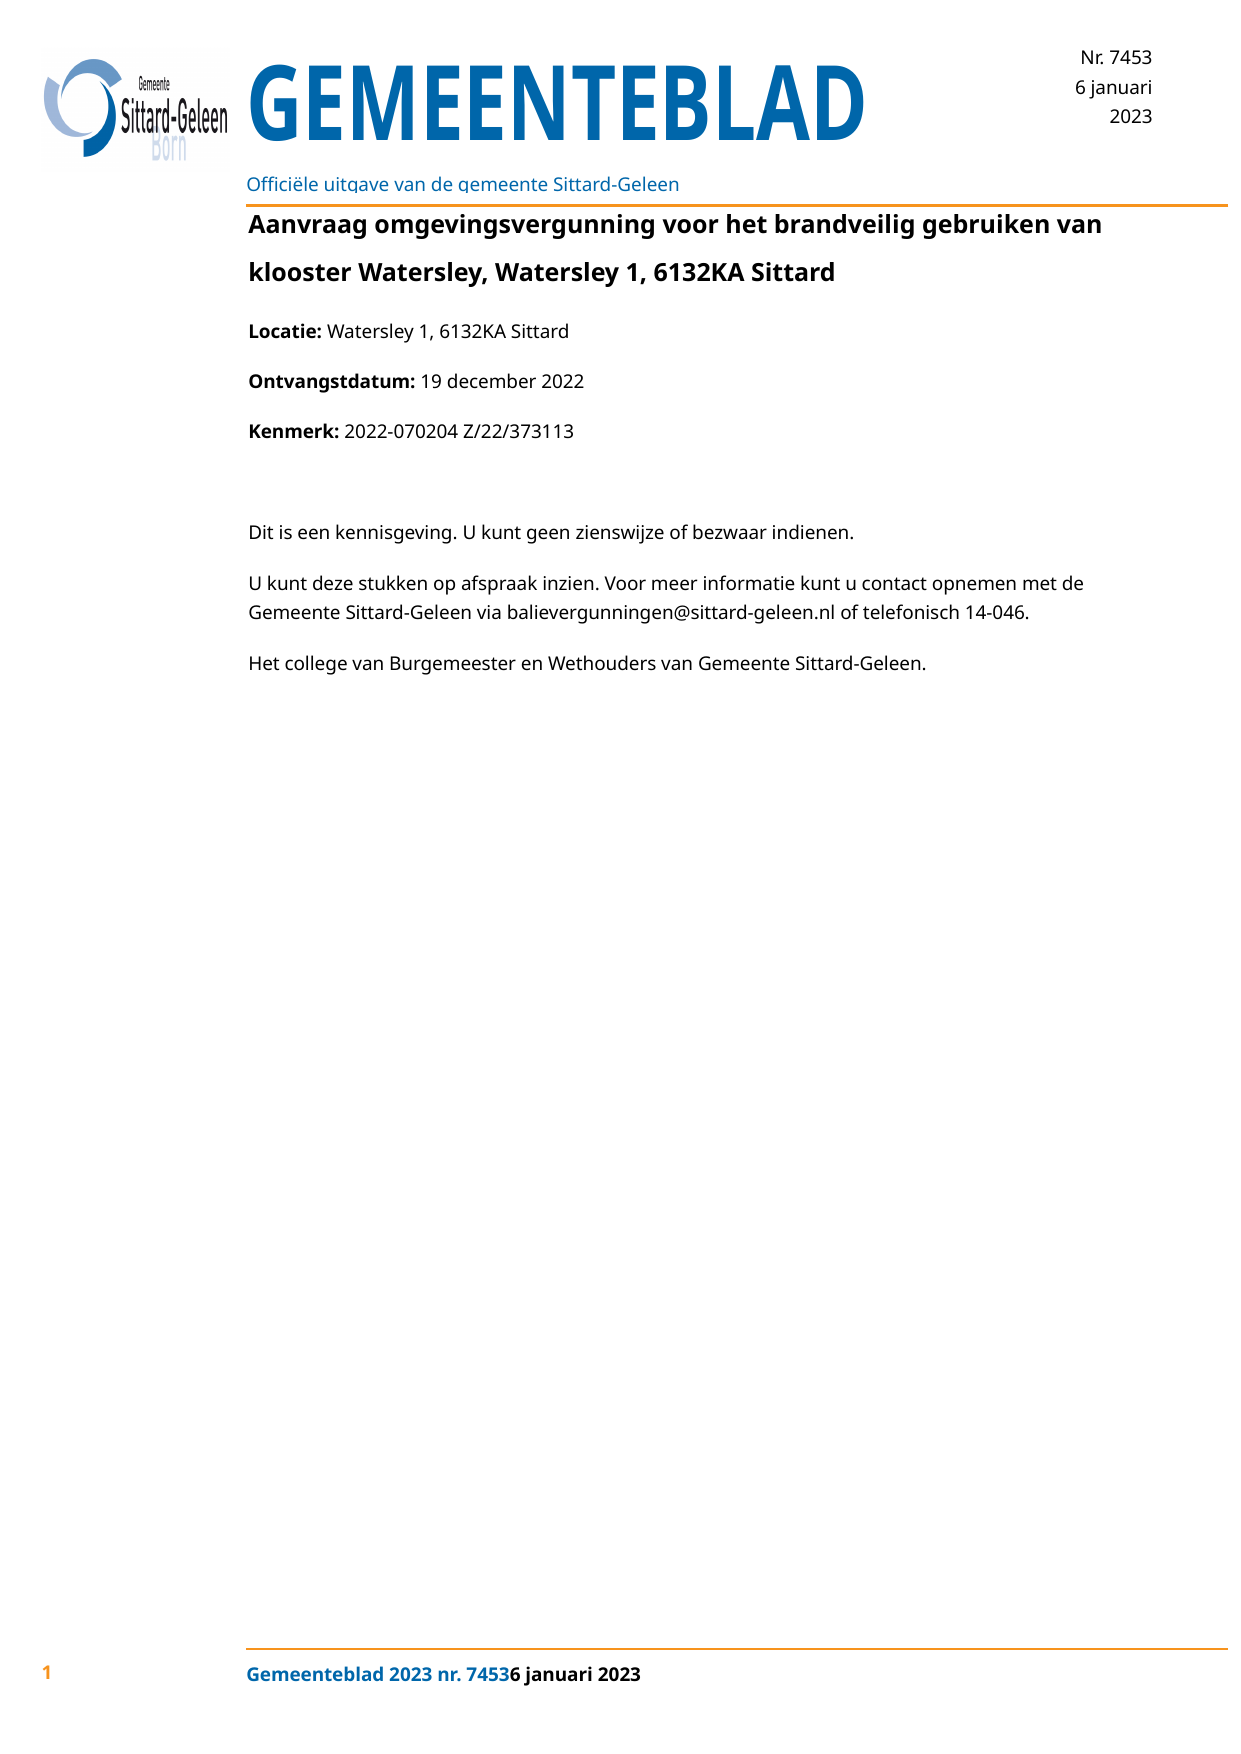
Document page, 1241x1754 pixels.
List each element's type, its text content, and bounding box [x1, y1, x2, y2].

text Dit is een kennisgeving. U kunt geen zienswijze of bezwaar indienen. [248, 519, 1152, 545]
text Aanvraag omgevingsvergunning voor het brandveilig gebruiken van klooster Watersley, Watersley 1, 6132KA Sittard [248, 207, 1152, 288]
text Locatie: Watersley 1, 6132KA Sittard [248, 318, 1152, 344]
text Ontvangstdatum: 19 december 2022 [248, 368, 1152, 394]
text U kunt deze stukken op afspraak inzien. Voor meer informatie kunt u contact opnemen met de Gemeente Sittard-Geleen via balievergunningen@sittard-geleen.nl of telefonisch 14-046. [248, 570, 1152, 625]
picture [41, 47, 231, 172]
text Het college van Burgemeester en Wethouders van Gemeente Sittard-Geleen. [248, 650, 1152, 676]
text Kenmerk: 2022-070204 Z/22/373113 [248, 419, 1152, 444]
